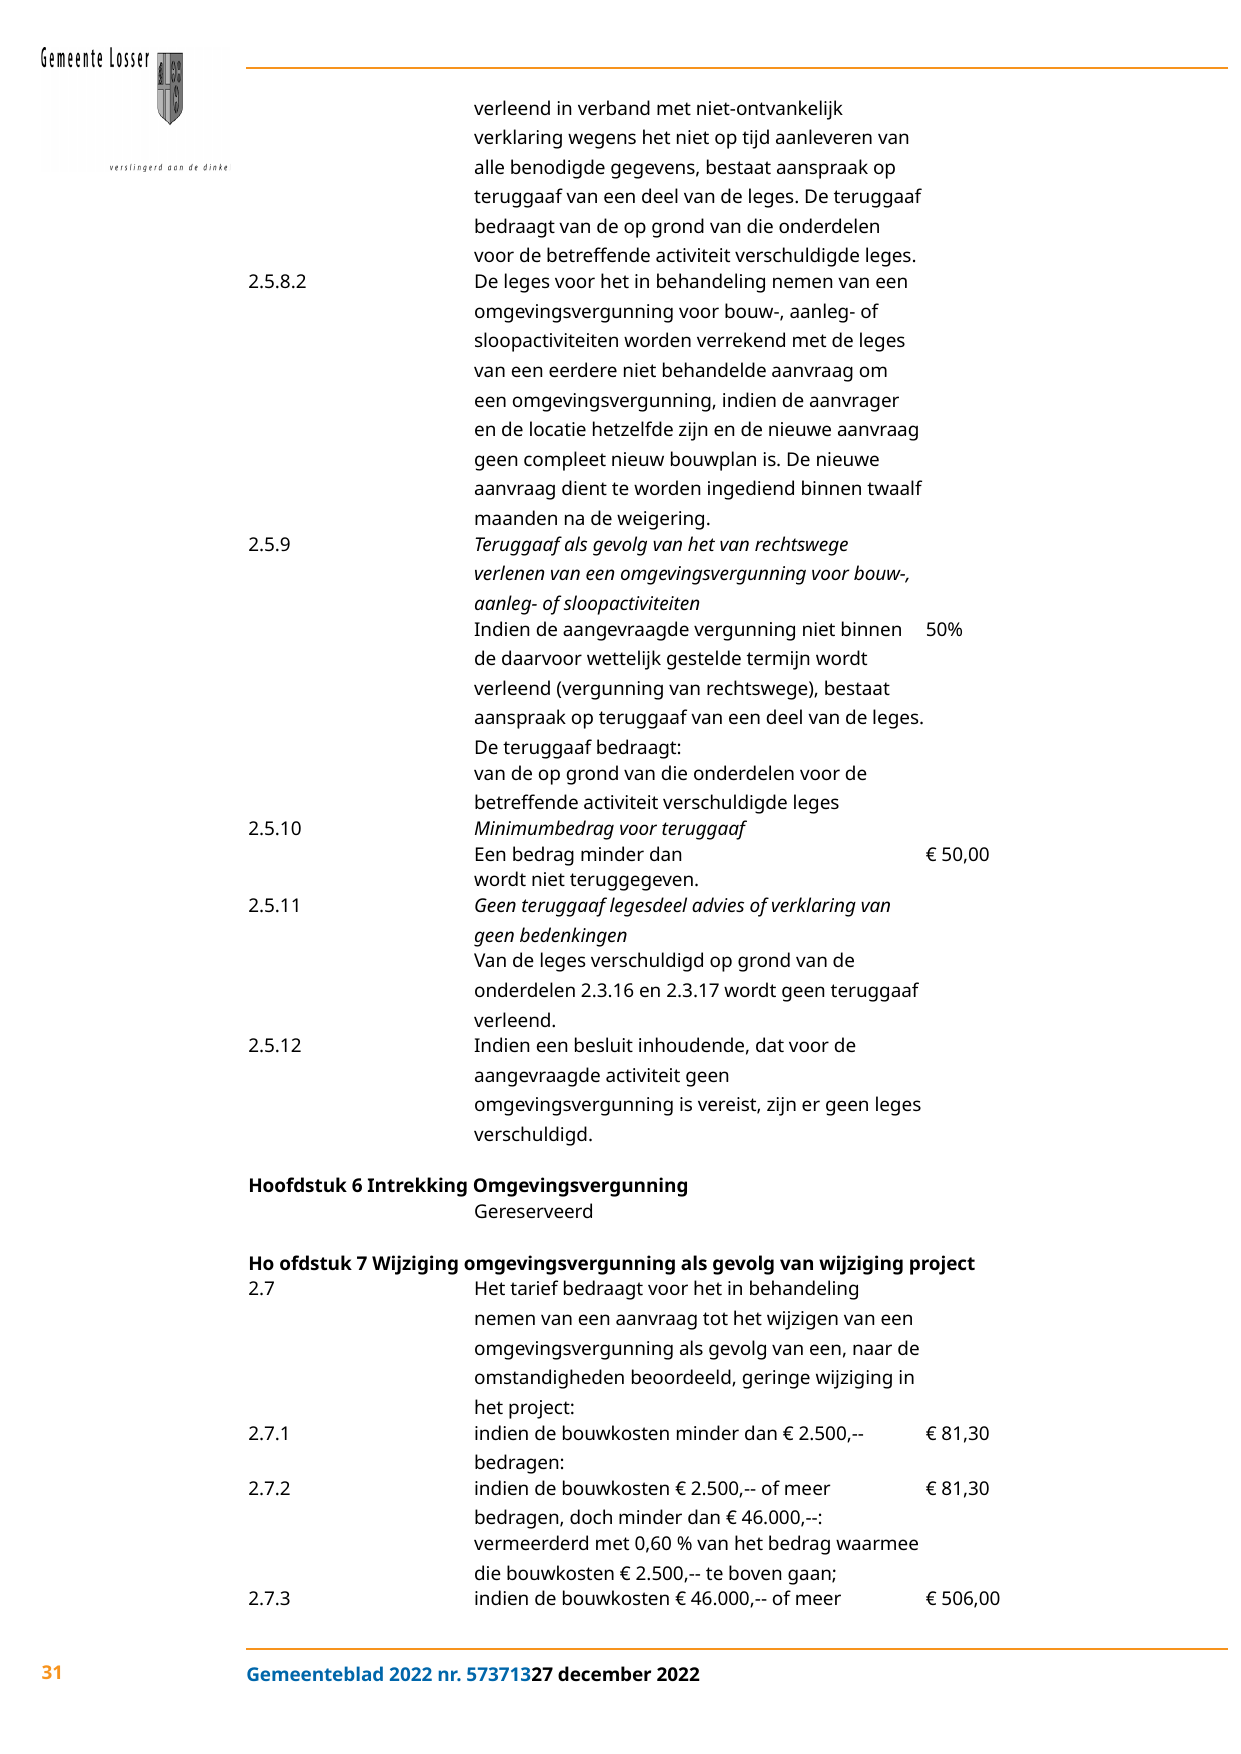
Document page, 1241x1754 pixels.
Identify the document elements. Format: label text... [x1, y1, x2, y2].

table_cell Het tarief bedraagt voor het in behandeling nemen van een aanvraag tot het wijzigen van een omgevingsvergunning als gevolg van een, naar de omstandigheden beoordeeld, geringe wijziging in het project: [474, 1276, 926, 1420]
table_cell Een bedrag minder dan [474, 841, 926, 867]
table_cell [248, 841, 474, 867]
table_cell [248, 1224, 474, 1250]
table_cell 2.5.12 [248, 1033, 474, 1147]
table_cell 2.7.3 [248, 1586, 474, 1611]
table_cell indien de bouwkosten € 46.000,-- of meer [474, 1586, 926, 1611]
table_cell verleend in verband met niet-ontvankelijk verklaring wegens het niet op tijd aanleveren van alle benodigde gegevens, bestaat aanspraak op teruggaaf van een deel van de leges. De teruggaaf bedraagt van de op grond van die onderdelen voor de betreffende activiteit verschuldigde leges. [474, 95, 926, 268]
table_cell € 506,00 [926, 1586, 1152, 1611]
table_cell 2.5.8.2 [248, 269, 474, 531]
table_cell Hoofdstuk 6 Intrekking Omgevingsvergunning [248, 1173, 1152, 1198]
table_cell [926, 1224, 1152, 1250]
table_cell Indien een besluit inhoudende, dat voor de aangevraagde activiteit geen omgevingsvergunning is vereist, zijn er geen leges verschuldigd. [474, 1033, 926, 1147]
table_cell 2.7 [248, 1276, 474, 1420]
table_cell [926, 867, 1152, 892]
table_cell De leges voor het in behandeling nemen van een omgevingsvergunning voor bouw-, aanleg- of sloopactiviteiten worden verrekend met de leges van een eerdere niet behandelde aanvraag om een omgevingsvergunning, indien de aanvrager en de locatie hetzelfde zijn en de nieuwe aanvraag geen compleet nieuw bouwplan is. De nieuwe aanvraag dient te worden ingediend binnen twaalf maanden na de weigering. [474, 269, 926, 531]
table_cell Geen teruggaaf legesdeel advies of verklaring van geen bedenkingen [474, 892, 926, 948]
table_cell indien de bouwkosten minder dan € 2.500,-- bedragen: [474, 1420, 926, 1475]
table_cell [248, 1147, 474, 1173]
table_cell [474, 1147, 926, 1173]
table_cell [926, 892, 1152, 948]
table_cell vermeerderd met 0,60 % van het bedrag waarmee die bouwkosten € 2.500,-- te boven gaan; [474, 1530, 926, 1586]
table_cell wordt niet teruggegeven. [474, 867, 926, 892]
table_cell [926, 1147, 1152, 1173]
picture [41, 47, 231, 172]
table_cell [926, 1033, 1152, 1147]
table_cell [248, 1530, 474, 1586]
table_cell [926, 948, 1152, 1032]
table_cell [248, 1199, 474, 1224]
table_cell 2.7.2 [248, 1475, 474, 1530]
table_cell [248, 948, 474, 1032]
table_cell Gereserveerd [474, 1199, 926, 1224]
table_cell 50% [926, 616, 1152, 760]
table_cell [248, 867, 474, 892]
table_cell indien de bouwkosten € 2.500,-- of meer bedragen, doch minder dan € 46.000,--: [474, 1475, 926, 1530]
table_cell [926, 1276, 1152, 1420]
table_cell [926, 531, 1152, 616]
table_cell [926, 269, 1152, 531]
table_cell [926, 95, 1152, 268]
table_cell 2.5.9 [248, 531, 474, 616]
table_cell Van de leges verschuldigd op grond van de onderdelen 2.3.16 en 2.3.17 wordt geen teruggaaf verleend. [474, 948, 926, 1032]
table_cell [248, 95, 474, 268]
table_cell Ho ofdstuk 7 Wijziging omgevingsvergunning als gevolg van wijziging project [248, 1250, 1152, 1276]
table_cell [926, 1199, 1152, 1224]
table_cell [248, 760, 474, 815]
table_cell 2.5.11 [248, 892, 474, 948]
table_cell € 81,30 [926, 1420, 1152, 1475]
table_cell 2.5.10 [248, 815, 474, 841]
table_cell € 81,30 [926, 1475, 1152, 1530]
table_cell Indien de aangevraagde vergunning niet binnen de daarvoor wettelijk gestelde termijn wordt verleend (vergunning van rechtswege), bestaat aanspraak op teruggaaf van een deel van de leges. De teruggaaf bedraagt: [474, 616, 926, 760]
table_cell van de op grond van die onderdelen voor de betreffende activiteit verschuldigde leges [474, 760, 926, 815]
table_cell 2.7.1 [248, 1420, 474, 1475]
table_cell Minimumbedrag voor teruggaaf [474, 815, 926, 841]
table_cell [248, 616, 474, 760]
table_cell [926, 760, 1152, 815]
table_cell [926, 1530, 1152, 1586]
table_cell € 50,00 [926, 841, 1152, 867]
table_cell Teruggaaf als gevolg van het van rechtswege verlenen van een omgevingsvergunning voor bouw-, aanleg- of sloopactiviteiten [474, 531, 926, 616]
table_cell [474, 1224, 926, 1250]
table_cell [926, 815, 1152, 841]
